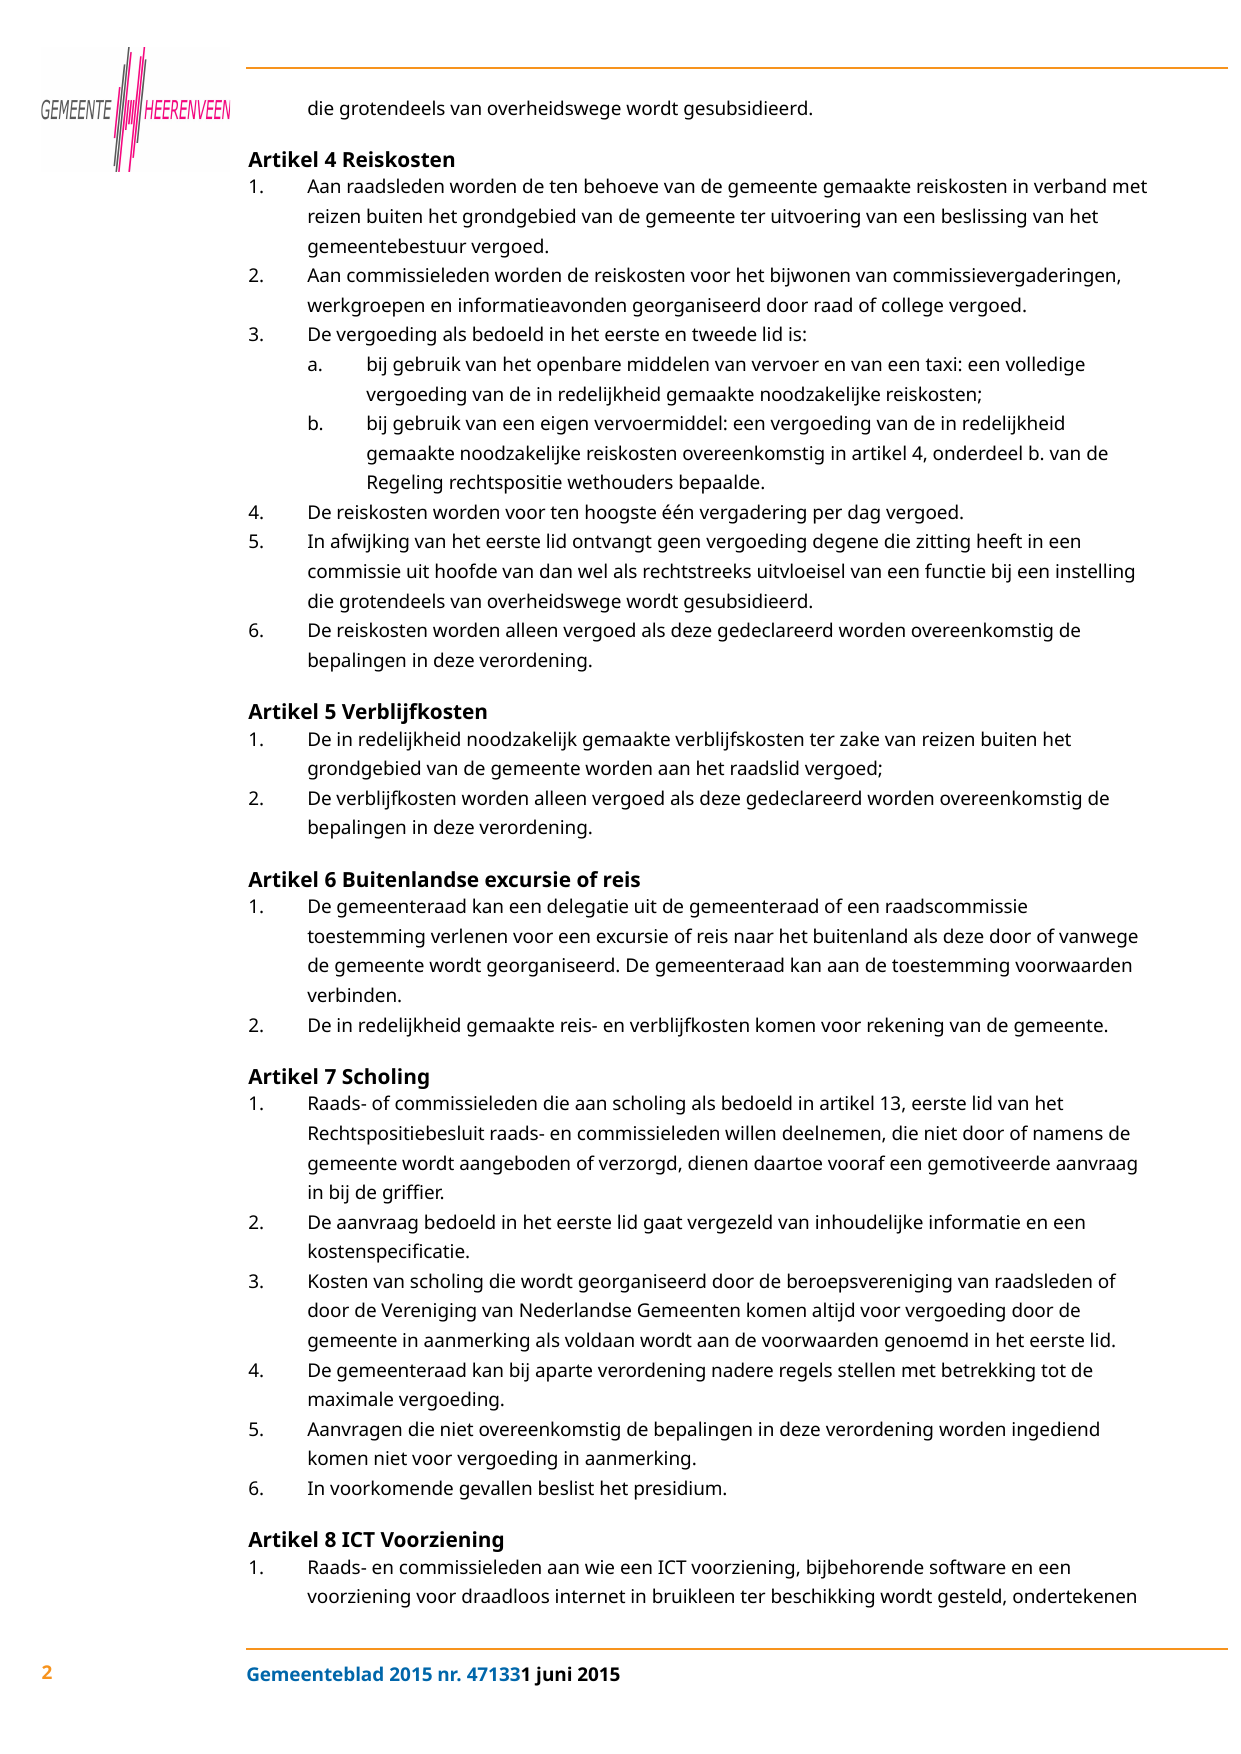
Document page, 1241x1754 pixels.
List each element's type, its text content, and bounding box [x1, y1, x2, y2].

list De in redelijkheid gemaakte reis- en verblijfkosten komen voor rekening van de gemeente. [248, 1012, 1152, 1037]
list Raads- en commissieleden aan wie een ICT voorziening, bijbehorende software en een voorziening voor draadloos internet in bruikleen ter beschikking wordt gesteld, ondertekenen [248, 1554, 1152, 1609]
list De vergoeding als bedoeld in het eerste en tweede lid is: [248, 322, 1152, 347]
list De reiskosten worden alleen vergoed als deze gedeclareerd worden overeenkomstig de bepalingen in deze verordening. [248, 617, 1152, 673]
text Artikel 4 Reiskosten [248, 145, 1152, 174]
list Kosten van scholing die wordt georganiseerd door de beroepsvereniging van raadsleden of door de Vereniging van Nederlandse Gemeenten komen altijd voor vergoeding door de gemeente in aanmerking als voldaan wordt aan de voorwaarden genoemd in het eerste lid. [248, 1268, 1152, 1353]
list Aan commissieleden worden de reiskosten voor het bijwonen van commissievergaderingen, werkgroepen en informatieavonden georganiseerd door raad of college vergoed. [248, 262, 1152, 318]
list die grotendeels van overheidswege wordt gesubsidieerd. [248, 95, 1152, 121]
list De gemeenteraad kan een delegatie uit de gemeenteraad of een raadscommissie toestemming verlenen voor een excursie of reis naar het buitenland als deze door of vanwege de gemeente wordt georganiseerd. De gemeenteraad kan aan de toestemming voorwaarden verbinden. [248, 893, 1152, 1008]
list Aan raadsleden worden de ten behoeve van de gemeente gemaakte reiskosten in verband met reizen buiten het grondgebied van de gemeente ter uitvoering van een beslissing van het gemeentebestuur vergoed. [248, 174, 1152, 258]
text Artikel 6 Buitenlandse excursie of reis [248, 865, 1152, 893]
text Artikel 7 Scholing [248, 1062, 1152, 1091]
list In afwijking van het eerste lid ontvangt geen vergoeding degene die zitting heeft in een commissie uit hoofde van dan wel als rechtstreeks uitvloeisel van een functie bij een instelling die grotendeels van overheidswege wordt gesubsidieerd. [248, 529, 1152, 613]
list Raads- of commissieleden die aan scholing als bedoeld in artikel 13, eerste lid van het Rechtspositiebesluit raads- en commissieleden willen deelnemen, die niet door of namens de gemeente wordt aangeboden of verzorgd, dienen daartoe vooraf een gemotiveerde aanvraag in bij de griffier. [248, 1091, 1152, 1205]
list Aanvragen die niet overeenkomstig de bepalingen in deze verordening worden ingediend komen niet voor vergoeding in aanmerking. [248, 1416, 1152, 1471]
list De reiskosten worden voor ten hoogste één vergadering per dag vergoed. [248, 499, 1152, 525]
list De in redelijkheid noodzakelijk gemaakte verblijfskosten ter zake van reizen buiten het grondgebied van de gemeente worden aan het raadslid vergoed; [248, 726, 1152, 781]
list De verblijfkosten worden alleen vergoed als deze gedeclareerd worden overeenkomstig de bepalingen in deze verordening. [248, 785, 1152, 840]
list In voorkomende gevallen beslist het presidium. [248, 1475, 1152, 1501]
picture [41, 47, 231, 172]
list bij gebruik van een eigen vervoermiddel: een vergoeding van de in redelijkheid gemaakte noodzakelijke reiskosten overeenkomstig in artikel 4, onderdeel b. van de Regeling rechtspositie wethouders bepaalde. [307, 410, 1152, 495]
list De gemeenteraad kan bij aparte verordening nadere regels stellen met betrekking tot de maximale vergoeding. [248, 1357, 1152, 1412]
list De aanvraag bedoeld in het eerste lid gaat vergezeld van inhoudelijke informatie en een kostenspecificatie. [248, 1209, 1152, 1264]
list bij gebruik van het openbare middelen van vervoer en van een taxi: een volledige vergoeding van de in redelijkheid gemaakte noodzakelijke reiskosten; [307, 351, 1152, 406]
text Artikel 5 Verblijfkosten [248, 697, 1152, 726]
text Artikel 8 ICT Voorziening [248, 1526, 1152, 1554]
